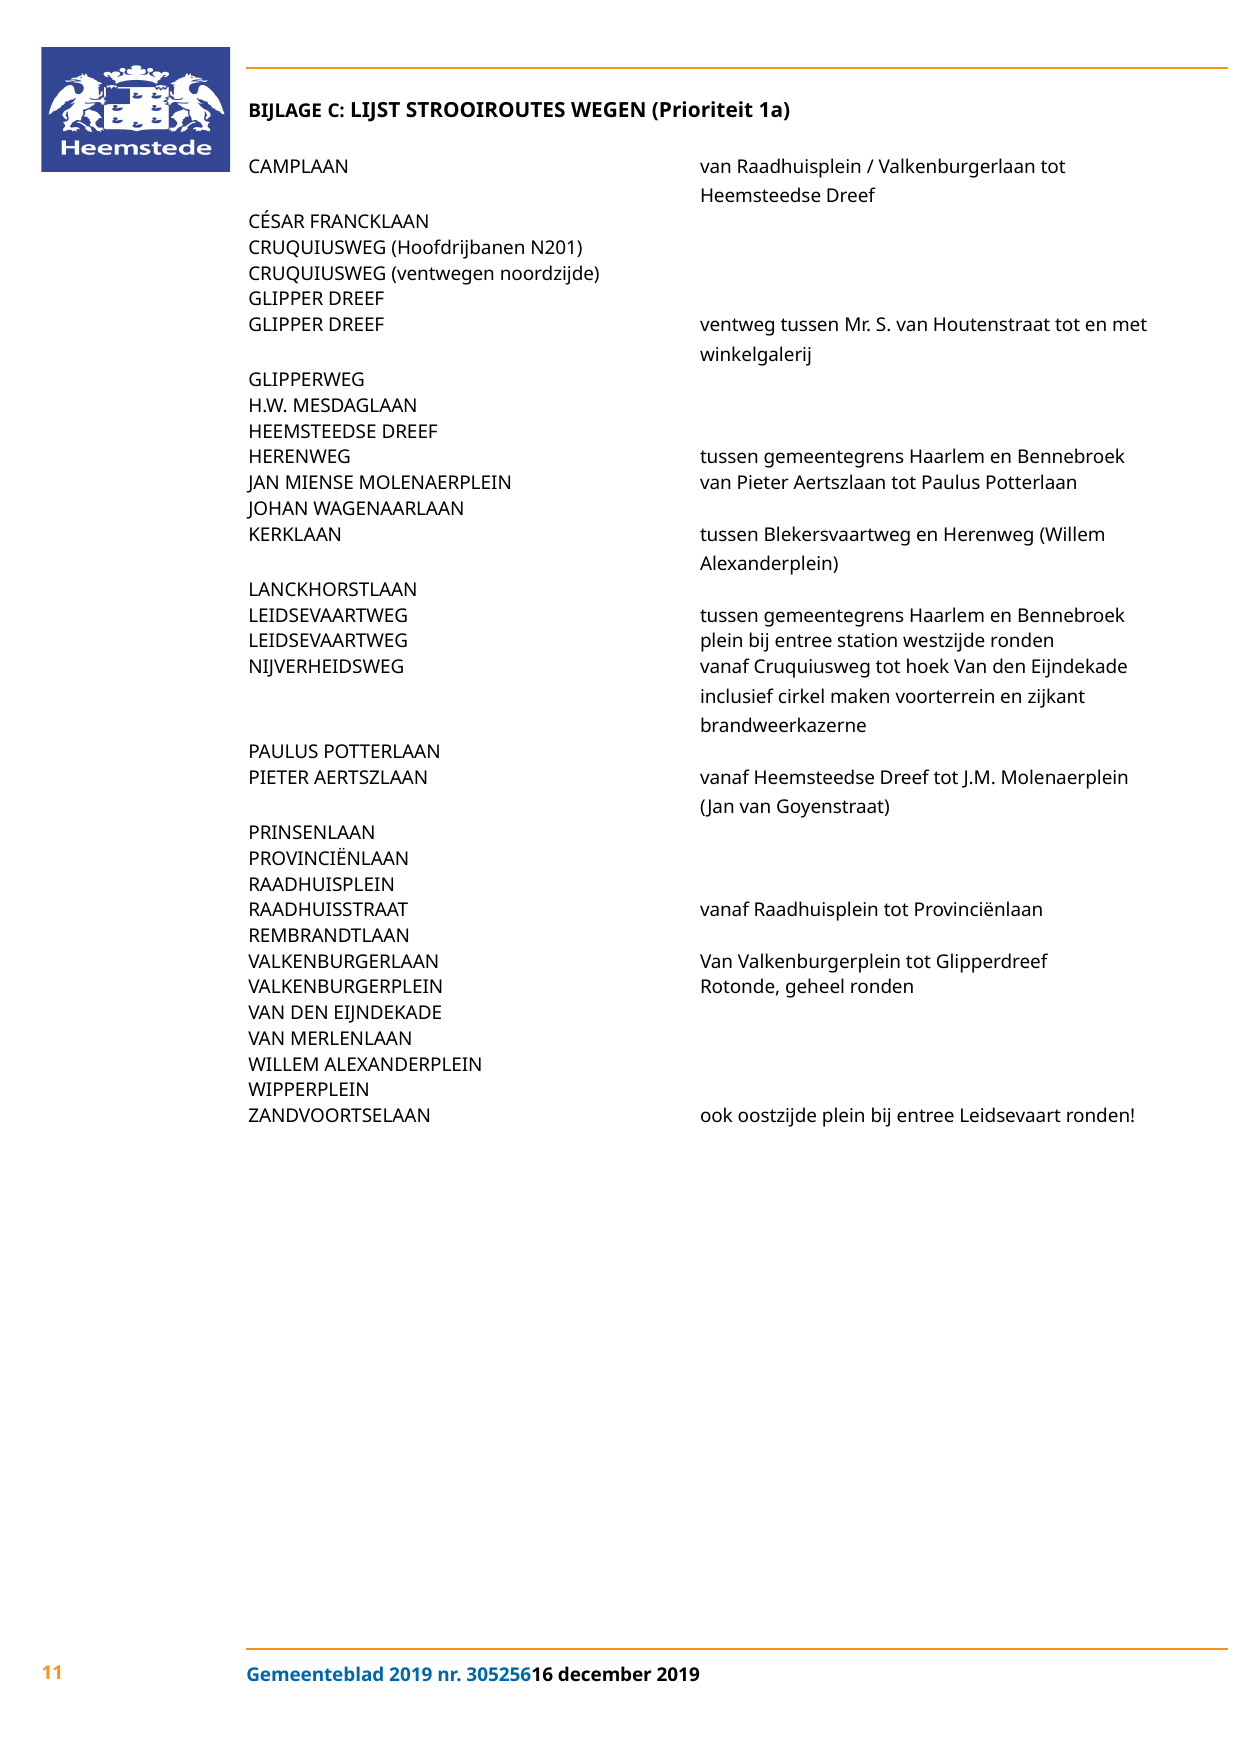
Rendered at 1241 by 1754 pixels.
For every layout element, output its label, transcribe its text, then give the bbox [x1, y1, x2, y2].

table_cell GLIPPER DREEF [248, 286, 700, 311]
table_cell VAN DEN EIJNDEKADE [248, 1000, 700, 1025]
table_cell PROVINCIËNLAAN [248, 845, 700, 871]
table_cell PIETER AERTSZLAAN [248, 764, 700, 819]
table_cell GLIPPER DREEF [248, 311, 700, 367]
table_cell [700, 845, 1152, 871]
table_cell HERENWEG [248, 444, 700, 469]
table_cell REMBRANDTLAAN [248, 922, 700, 948]
table_cell [700, 871, 1152, 897]
table_cell VALKENBURGERPLEIN [248, 974, 700, 999]
table_cell plein bij entree station westzijde ronden [700, 628, 1152, 653]
table_header CAMPLAAN [248, 153, 700, 208]
table_cell [700, 1077, 1152, 1102]
table_cell H.W. MESDAGLAAN [248, 392, 700, 418]
table_cell VAN MERLENLAAN [248, 1025, 700, 1051]
table_cell [700, 495, 1152, 521]
table_cell CÉSAR FRANCKLAAN [248, 208, 700, 234]
table_cell PAULUS POTTERLAAN [248, 738, 700, 764]
table_cell CRUQUIUSWEG (Hoofdrijbanen N201) [248, 234, 700, 260]
table_cell [700, 1025, 1152, 1051]
table_cell [700, 286, 1152, 311]
table_cell LEIDSEVAARTWEG [248, 628, 700, 653]
table_cell ook oostzijde plein bij entree Leidsevaart ronden! [700, 1103, 1152, 1128]
table_cell tussen Blekersvaartweg en Herenweg (Willem Alexanderplein) [700, 521, 1152, 576]
table_cell [700, 819, 1152, 845]
table_header van Raadhuisplein / Valkenburgerlaan tot Heemsteedse Dreef [700, 153, 1152, 208]
table_cell [700, 1051, 1152, 1077]
table_cell PRINSENLAAN [248, 819, 700, 845]
table_cell [700, 576, 1152, 602]
table_cell ventweg tussen Mr. S. van Houtenstraat tot en met winkelgalerij [700, 311, 1152, 367]
table_cell RAADHUISSTRAAT [248, 897, 700, 922]
table_cell vanaf Raadhuisplein tot Provinciënlaan [700, 897, 1152, 922]
table_cell RAADHUISPLEIN [248, 871, 700, 897]
table_cell tussen gemeentegrens Haarlem en Bennebroek [700, 444, 1152, 469]
table_cell NIJVERHEIDSWEG [248, 654, 700, 738]
table_cell [700, 922, 1152, 948]
table_cell [700, 1000, 1152, 1025]
table_cell HEEMSTEEDSE DREEF [248, 418, 700, 444]
picture [41, 47, 231, 172]
table_cell VALKENBURGERLAAN [248, 948, 700, 974]
table_cell WIPPERPLEIN [248, 1077, 700, 1102]
table_cell Rotonde, geheel ronden [700, 974, 1152, 999]
table_cell GLIPPERWEG [248, 367, 700, 392]
table_cell van Pieter Aertszlaan tot Paulus Potterlaan [700, 470, 1152, 495]
table_cell [700, 392, 1152, 418]
table_cell LEIDSEVAARTWEG [248, 602, 700, 628]
table_cell vanaf Cruquiusweg tot hoek Van den Eijndekade inclusief cirkel maken voorterrein en zijkant brandweerkazerne [700, 654, 1152, 738]
table_cell [700, 208, 1152, 234]
table_cell CRUQUIUSWEG (ventwegen noordzijde) [248, 260, 700, 286]
table_cell JAN MIENSE MOLENAERPLEIN [248, 470, 700, 495]
table_cell WILLEM ALEXANDERPLEIN [248, 1051, 700, 1077]
table_cell KERKLAAN [248, 521, 700, 576]
table_cell Van Valkenburgerplein tot Glipperdreef [700, 948, 1152, 974]
table_cell [700, 738, 1152, 764]
table_cell [700, 260, 1152, 286]
text BIJLAGE C: LIJST STROOIROUTES WEGEN (Prioriteit 1a) [248, 95, 1152, 123]
table_cell [700, 367, 1152, 392]
table_cell JOHAN WAGENAARLAAN [248, 495, 700, 521]
table_cell vanaf Heemsteedse Dreef tot J.M. Molenaerplein (Jan van Goyenstraat) [700, 764, 1152, 819]
table_cell LANCKHORSTLAAN [248, 576, 700, 602]
table_cell tussen gemeentegrens Haarlem en Bennebroek [700, 602, 1152, 628]
table_cell ZANDVOORTSELAAN [248, 1103, 700, 1128]
table_cell [700, 234, 1152, 260]
table_cell [700, 418, 1152, 444]
